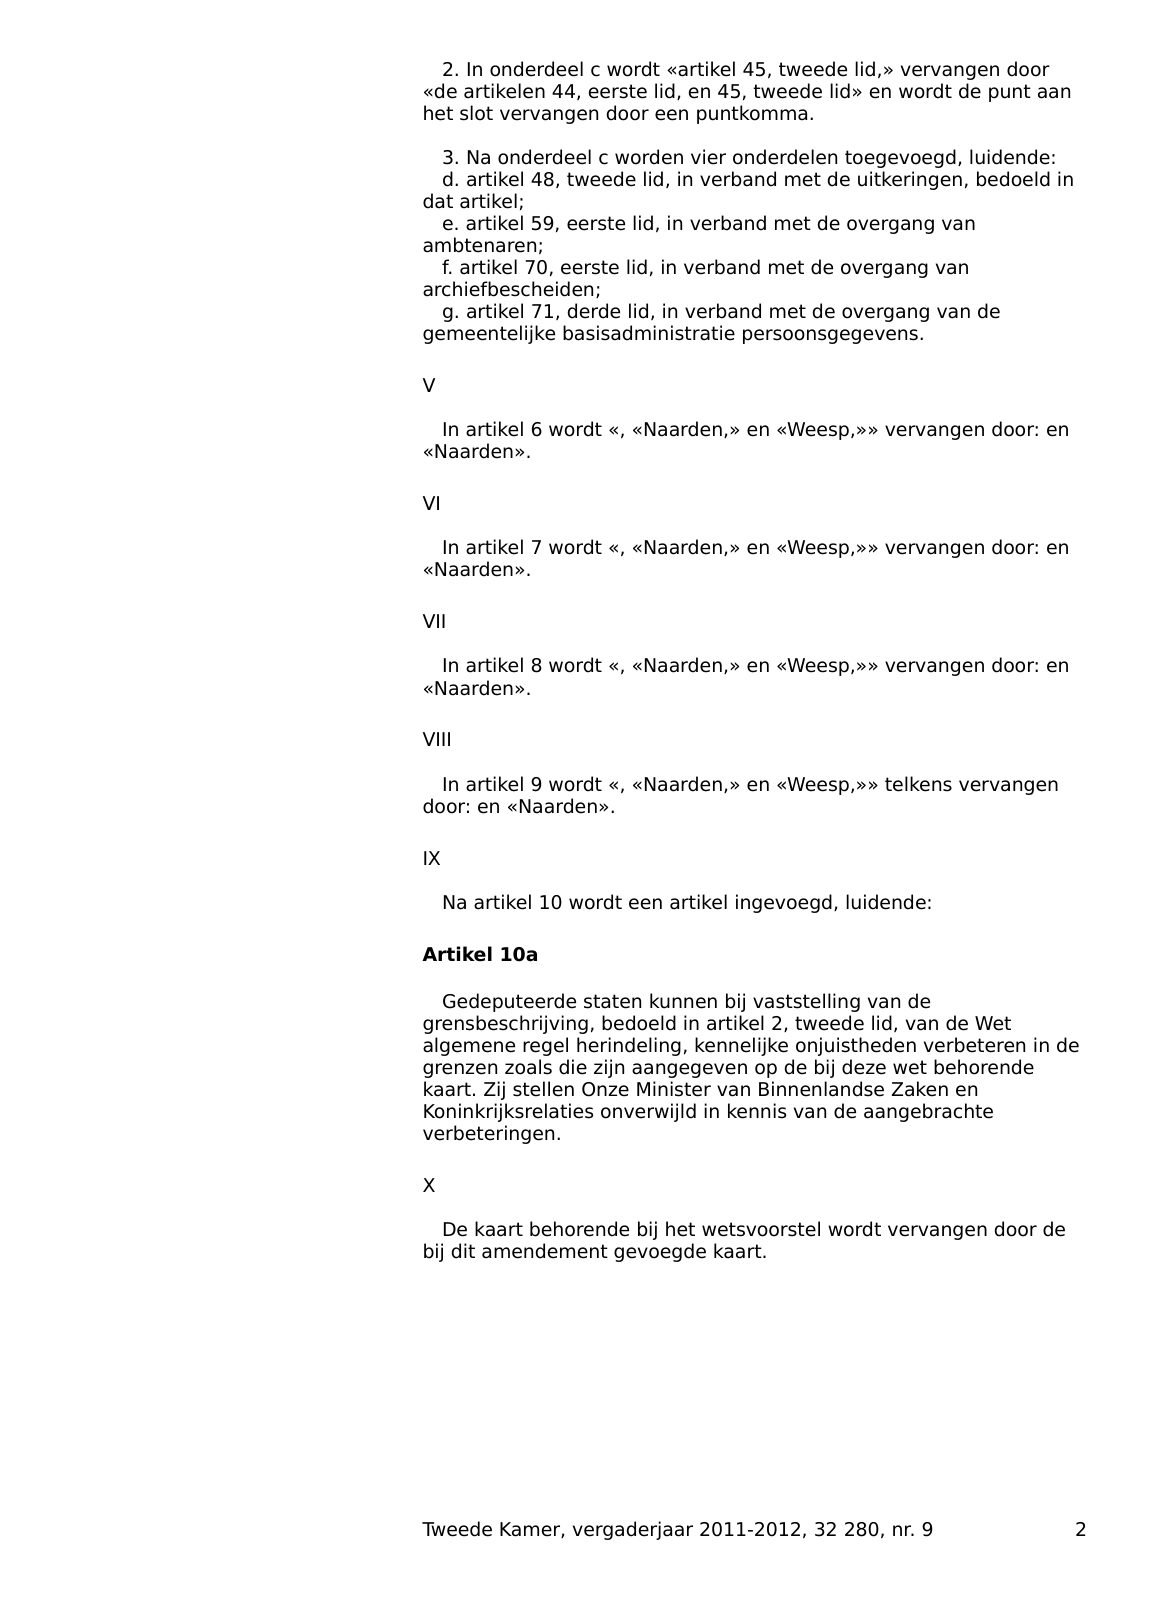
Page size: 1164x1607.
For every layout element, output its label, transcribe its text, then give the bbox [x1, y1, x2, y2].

subtitle VI [422, 493, 1087, 515]
text d. artikel 48, tweede lid, in verband met de uitkeringen, bedoeld in dat artikel; [422, 169, 1087, 213]
text Gedeputeerde staten kunnen bij vaststelling van de grensbeschrijving, bedoeld in artikel 2, tweede lid, van de Wet algemene regel herindeling, kennelijke onjuistheden verbeteren in de grenzen zoals die zijn aangegeven op de bij deze wet behorende kaart. Zij stellen Onze Minister van Binnenlandse Zaken en Koninkrijksrelaties onverwijld in kennis van de aangebrachte verbeteringen. [422, 991, 1087, 1144]
text f. artikel 70, eerste lid, in verband met de overgang van archiefbescheiden; [422, 257, 1087, 301]
subtitle VII [422, 611, 1087, 633]
text 3. Na onderdeel c worden vier onderdelen toegevoegd, luidende: [422, 147, 1087, 169]
subtitle IX [422, 847, 1087, 869]
text De kaart behorende bij het wetsvoorstel wordt vervangen door de bij dit amendement gevoegde kaart. [422, 1219, 1087, 1263]
text In artikel 6 wordt «, «Naarden,» en «Weesp,»» vervangen door: en «Naarden». [422, 419, 1087, 463]
subtitle VIII [422, 729, 1087, 751]
subtitle X [422, 1174, 1087, 1196]
text Na artikel 10 wordt een artikel ingevoegd, luidende: [422, 892, 1087, 914]
text In artikel 7 wordt «, «Naarden,» en «Weesp,»» vervangen door: en «Naarden». [422, 537, 1087, 581]
text In artikel 9 wordt «, «Naarden,» en «Weesp,»» telkens vervangen door: en «Naarden». [422, 773, 1087, 817]
subtitle Artikel 10a [422, 944, 1087, 966]
text g. artikel 71, derde lid, in verband met de overgang van de gemeentelijke basisadministratie persoonsgegevens. [422, 301, 1087, 345]
text In artikel 8 wordt «, «Naarden,» en «Weesp,»» vervangen door: en «Naarden». [422, 655, 1087, 699]
subtitle V [422, 375, 1087, 397]
text 2. In onderdeel c wordt «artikel 45, tweede lid,» vervangen door «de artikelen 44, eerste lid, en 45, tweede lid» en wordt de punt aan het slot vervangen door een puntkomma. [422, 59, 1087, 125]
text e. artikel 59, eerste lid, in verband met de overgang van ambtenaren; [422, 213, 1087, 257]
